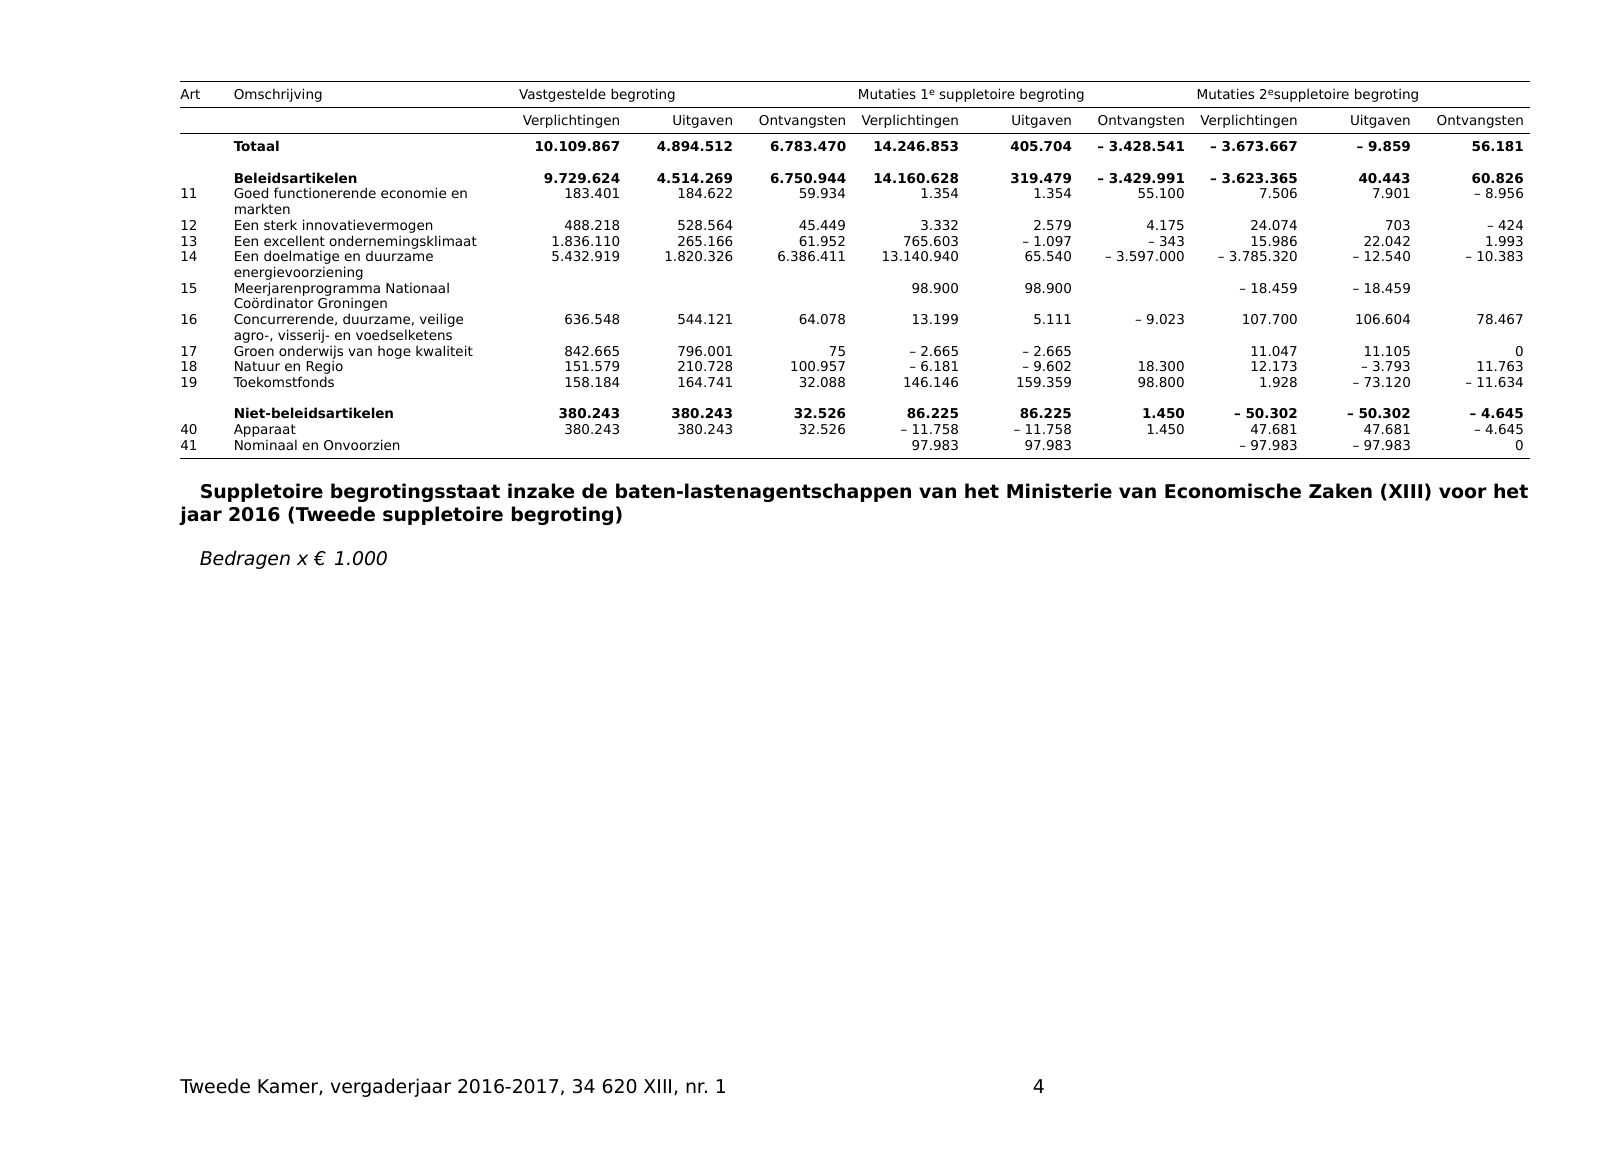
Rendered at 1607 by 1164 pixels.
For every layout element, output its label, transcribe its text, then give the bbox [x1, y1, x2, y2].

table_cell 14 [180, 249, 228, 281]
table_cell [739, 391, 852, 406]
table_cell 47.681 [1304, 422, 1416, 438]
table_cell – 424 [1416, 218, 1529, 233]
table_cell 1.836.110 [513, 233, 626, 249]
table_cell [739, 281, 852, 312]
table_cell Uitgaven [1304, 108, 1416, 133]
table_cell 6.386.411 [739, 249, 852, 281]
table_cell 9.729.624 [513, 170, 626, 186]
table_cell [1416, 155, 1529, 170]
table_cell [1078, 344, 1191, 359]
table_cell [626, 155, 739, 170]
table_cell Nominaal en Onvoorzien [228, 438, 513, 458]
table_cell 319.479 [965, 170, 1078, 186]
table_cell [180, 108, 228, 133]
table_cell Goed functionerende economie en markten [228, 186, 513, 218]
table_cell [513, 438, 626, 458]
table_cell – 3.623.365 [1191, 170, 1303, 186]
table_cell – 97.983 [1304, 438, 1416, 458]
table_cell – 3.673.667 [1191, 134, 1303, 155]
table_cell [180, 170, 228, 186]
table_cell – 12.540 [1304, 249, 1416, 281]
table_cell 159.359 [965, 375, 1078, 391]
table_cell [1304, 391, 1416, 406]
table_cell [626, 438, 739, 458]
table_cell 842.665 [513, 344, 626, 359]
table_cell 61.952 [739, 233, 852, 249]
table_cell 13.199 [852, 312, 965, 343]
table_cell 75 [739, 344, 852, 359]
table_cell 1.354 [965, 186, 1078, 218]
table_cell 24.074 [1191, 218, 1303, 233]
table_cell 15 [180, 281, 228, 312]
table_cell 56.181 [1416, 134, 1529, 155]
table_cell [228, 391, 513, 406]
table_cell 488.218 [513, 218, 626, 233]
table_cell [739, 438, 852, 458]
table_cell 184.622 [626, 186, 739, 218]
table_cell 64.078 [739, 312, 852, 343]
table_cell 12.173 [1191, 359, 1303, 375]
table_cell [965, 155, 1078, 170]
table_cell [1078, 155, 1191, 170]
table_cell Meerjarenprogramma Nationaal Coördinator Groningen [228, 281, 513, 312]
table_cell [852, 391, 965, 406]
table_cell 765.603 [852, 233, 965, 249]
table_cell 380.243 [513, 406, 626, 422]
table_cell 210.728 [626, 359, 739, 375]
table_cell 7.901 [1304, 186, 1416, 218]
table_cell [626, 391, 739, 406]
table_cell – 3.429.991 [1078, 170, 1191, 186]
table_cell 146.146 [852, 375, 965, 391]
table_cell [513, 155, 626, 170]
table_cell Ontvangsten [1078, 108, 1191, 133]
table_cell – 50.302 [1304, 406, 1416, 422]
table_cell [228, 155, 513, 170]
table_cell Beleidsartikelen [228, 170, 513, 186]
table_cell 32.088 [739, 375, 852, 391]
table_cell 40.443 [1304, 170, 1416, 186]
table_cell Uitgaven [965, 108, 1078, 133]
table_cell 2.579 [965, 218, 1078, 233]
table_cell 164.741 [626, 375, 739, 391]
table_cell – 2.665 [965, 344, 1078, 359]
table_cell 11.763 [1416, 359, 1529, 375]
table_header Mutaties 1e suppletoire begroting [852, 82, 1191, 107]
table_cell – 3.597.000 [1078, 249, 1191, 281]
table_cell 22.042 [1304, 233, 1416, 249]
table_cell 265.166 [626, 233, 739, 249]
table_cell – 6.181 [852, 359, 965, 375]
table_cell 1.993 [1416, 233, 1529, 249]
table_cell – 9.859 [1304, 134, 1416, 155]
table_cell 405.704 [965, 134, 1078, 155]
table_cell – 18.459 [1191, 281, 1303, 312]
table_cell 0 [1416, 438, 1529, 458]
table_cell [1078, 438, 1191, 458]
table_cell Natuur en Regio [228, 359, 513, 375]
table_cell Verplichtingen [852, 108, 965, 133]
table_cell 78.467 [1416, 312, 1529, 343]
table_cell [1191, 155, 1303, 170]
table_cell – 11.634 [1416, 375, 1529, 391]
table_cell 60.826 [1416, 170, 1529, 186]
table_cell 5.432.919 [513, 249, 626, 281]
table_cell [180, 391, 228, 406]
table_cell 158.184 [513, 375, 626, 391]
table_cell – 11.758 [965, 422, 1078, 438]
table_cell 18.300 [1078, 359, 1191, 375]
table_cell 86.225 [852, 406, 965, 422]
table_cell 98.900 [852, 281, 965, 312]
table_cell [180, 155, 228, 170]
table_cell [739, 155, 852, 170]
table_cell Totaal [228, 134, 513, 155]
table_cell 544.121 [626, 312, 739, 343]
table_cell [1078, 281, 1191, 312]
table_cell – 8.956 [1416, 186, 1529, 218]
table_cell 3.332 [852, 218, 965, 233]
table_cell Toekomstfonds [228, 375, 513, 391]
table_cell 796.001 [626, 344, 739, 359]
table_cell – 4.645 [1416, 406, 1529, 422]
table_cell Groen onderwijs van hoge kwaliteit [228, 344, 513, 359]
table_cell – 343 [1078, 233, 1191, 249]
table_cell Ontvangsten [1416, 108, 1529, 133]
text Bedragen x € 1.000 [180, 548, 1529, 569]
table_cell 40 [180, 422, 228, 438]
table_cell 4.514.269 [626, 170, 739, 186]
table_cell 11.047 [1191, 344, 1303, 359]
table_cell [965, 391, 1078, 406]
table_cell – 3.793 [1304, 359, 1416, 375]
table_cell [1191, 391, 1303, 406]
table_cell 380.243 [626, 422, 739, 438]
table_header Omschrijving [228, 82, 513, 107]
table_cell [228, 108, 513, 133]
table_cell 100.957 [739, 359, 852, 375]
table_cell [513, 391, 626, 406]
table_cell [513, 281, 626, 312]
table_cell [180, 406, 228, 422]
table_cell 1.450 [1078, 406, 1191, 422]
table_cell 380.243 [626, 406, 739, 422]
table_cell [1304, 155, 1416, 170]
table_cell Een sterk innovatievermogen [228, 218, 513, 233]
table_cell – 1.097 [965, 233, 1078, 249]
table_cell Een excellent ondernemingsklimaat [228, 233, 513, 249]
table_cell [1416, 281, 1529, 312]
table_cell Ontvangsten [739, 108, 852, 133]
table_cell – 2.665 [852, 344, 965, 359]
table_cell Concurrerende, duurzame, veilige agro-, visserij- en voedselketens [228, 312, 513, 343]
table_cell Verplichtingen [513, 108, 626, 133]
table_cell 97.983 [965, 438, 1078, 458]
table_cell 106.604 [1304, 312, 1416, 343]
table_cell [1416, 391, 1529, 406]
table_cell – 18.459 [1304, 281, 1416, 312]
table_cell [852, 155, 965, 170]
table_cell 183.401 [513, 186, 626, 218]
table_cell 636.548 [513, 312, 626, 343]
table_cell 1.354 [852, 186, 965, 218]
table_cell 4.175 [1078, 218, 1191, 233]
table_cell 1.928 [1191, 375, 1303, 391]
table_cell 17 [180, 344, 228, 359]
table_cell 10.109.867 [513, 134, 626, 155]
table_cell 528.564 [626, 218, 739, 233]
table_cell Een doelmatige en duurzame energievoorziening [228, 249, 513, 281]
table_cell 32.526 [739, 422, 852, 438]
table_cell 98.800 [1078, 375, 1191, 391]
table_header Vastgestelde begroting [513, 82, 852, 107]
table_cell 13.140.940 [852, 249, 965, 281]
table_cell – 3.428.541 [1078, 134, 1191, 155]
table_cell 18 [180, 359, 228, 375]
table_cell 97.983 [852, 438, 965, 458]
table_cell 1.450 [1078, 422, 1191, 438]
table_cell 7.506 [1191, 186, 1303, 218]
table_cell – 10.383 [1416, 249, 1529, 281]
table_cell 1.820.326 [626, 249, 739, 281]
table_cell – 73.120 [1304, 375, 1416, 391]
table_cell 65.540 [965, 249, 1078, 281]
table_cell 11.105 [1304, 344, 1416, 359]
table_cell 107.700 [1191, 312, 1303, 343]
table_cell – 4.645 [1416, 422, 1529, 438]
table_cell 6.750.944 [739, 170, 852, 186]
table_cell – 3.785.320 [1191, 249, 1303, 281]
table_cell 32.526 [739, 406, 852, 422]
text Suppletoire begrotingsstaat inzake de baten-lastenagentschappen van het Ministerie van Economische Zaken (XIII) voor het jaar 2016 (Tweede suppletoire begroting) [180, 481, 1529, 525]
table_cell 98.900 [965, 281, 1078, 312]
table_cell Uitgaven [626, 108, 739, 133]
table_cell – 9.023 [1078, 312, 1191, 343]
table_cell 41 [180, 438, 228, 458]
table_cell Verplichtingen [1191, 108, 1303, 133]
table_cell 14.160.628 [852, 170, 965, 186]
table_cell 15.986 [1191, 233, 1303, 249]
table_cell 12 [180, 218, 228, 233]
table_cell 151.579 [513, 359, 626, 375]
table_header Mutaties 2esuppletoire begroting [1191, 82, 1529, 107]
table_cell [626, 281, 739, 312]
table_cell [1078, 391, 1191, 406]
table_cell 380.243 [513, 422, 626, 438]
table_cell – 11.758 [852, 422, 965, 438]
table_cell 19 [180, 375, 228, 391]
table_header Art [180, 82, 228, 107]
table_cell 16 [180, 312, 228, 343]
table_cell [180, 134, 228, 155]
table_cell 14.246.853 [852, 134, 965, 155]
table_cell 4.894.512 [626, 134, 739, 155]
table_cell 11 [180, 186, 228, 218]
table_cell 703 [1304, 218, 1416, 233]
table_cell 59.934 [739, 186, 852, 218]
table_cell 5.111 [965, 312, 1078, 343]
table_cell 45.449 [739, 218, 852, 233]
table_cell Apparaat [228, 422, 513, 438]
table_cell 47.681 [1191, 422, 1303, 438]
table_cell 55.100 [1078, 186, 1191, 218]
table_cell 86.225 [965, 406, 1078, 422]
table_cell Niet-beleidsartikelen [228, 406, 513, 422]
table_cell 6.783.470 [739, 134, 852, 155]
table_cell 0 [1416, 344, 1529, 359]
table_cell – 97.983 [1191, 438, 1303, 458]
table_cell – 9.602 [965, 359, 1078, 375]
table_cell – 50.302 [1191, 406, 1303, 422]
table_cell 13 [180, 233, 228, 249]
